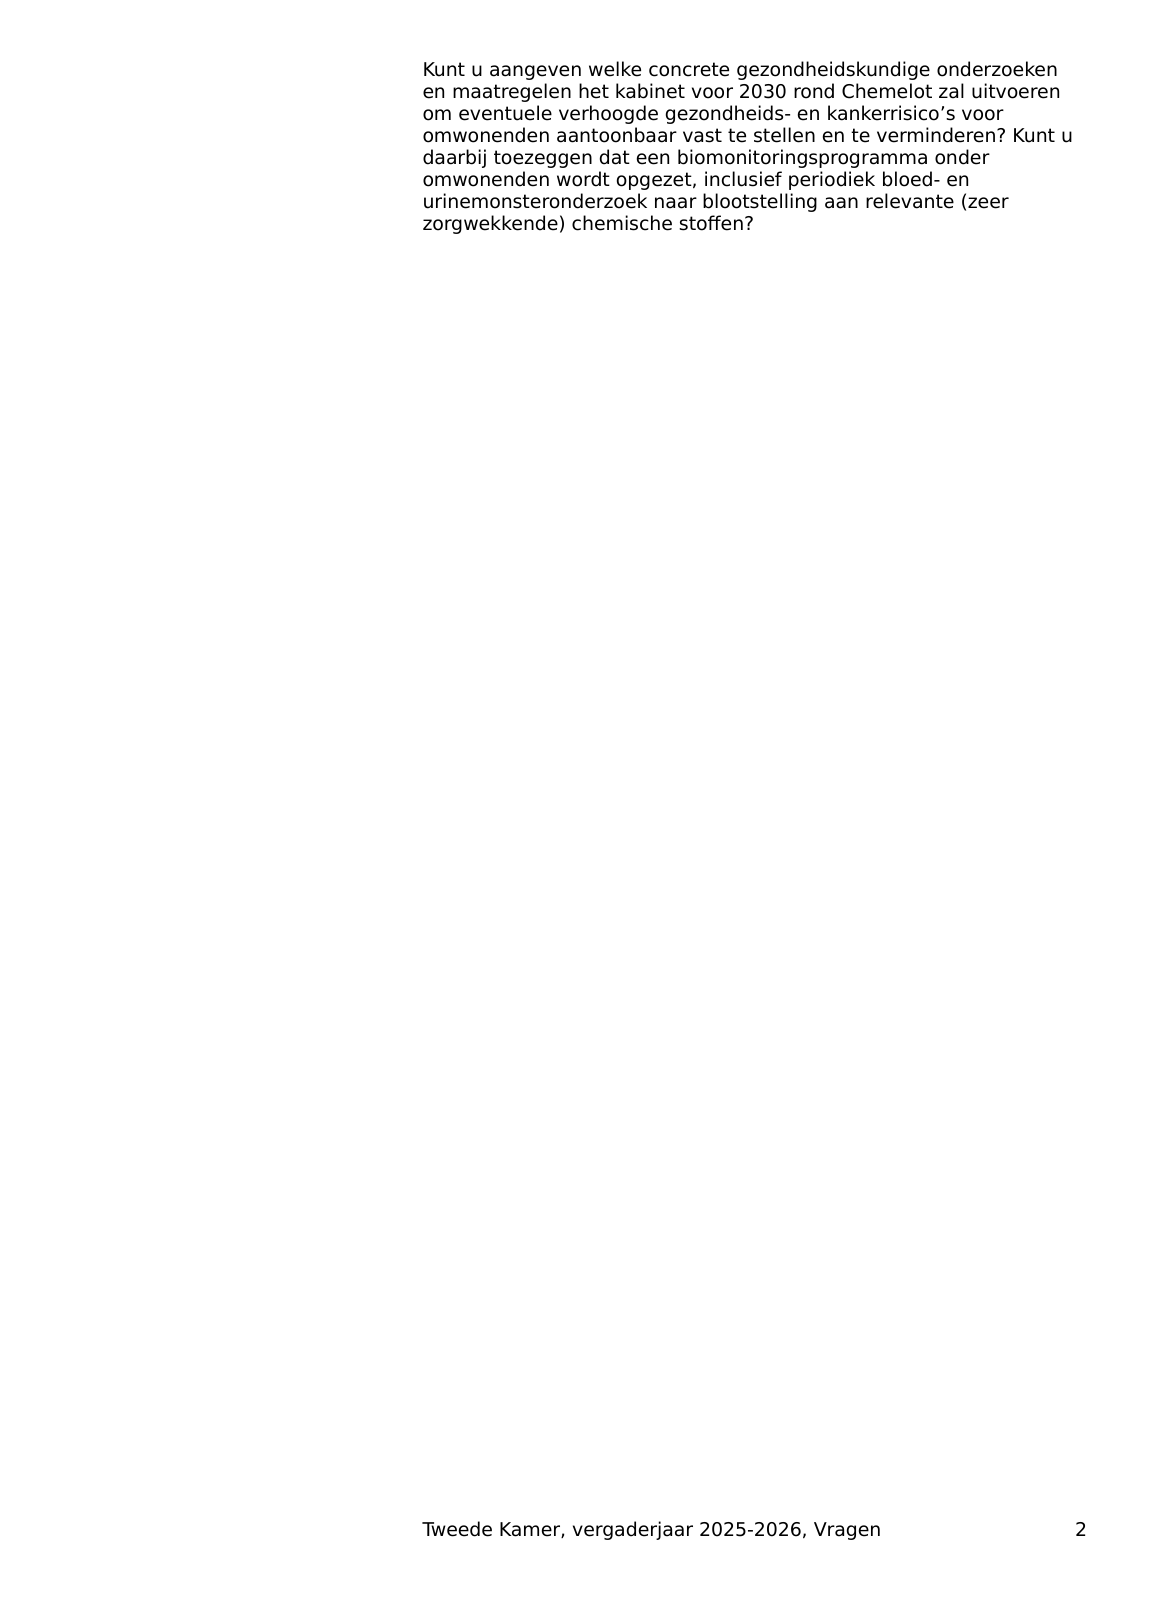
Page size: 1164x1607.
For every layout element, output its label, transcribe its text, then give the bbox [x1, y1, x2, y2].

text Kunt u aangeven welke concrete gezondheidskundige onderzoeken en maatregelen het kabinet voor 2030 rond Chemelot zal uitvoeren om eventuele verhoogde gezondheids- en kankerrisico’s voor omwonenden aantoonbaar vast te stellen en te verminderen? Kunt u daarbij toezeggen dat een biomonitoringsprogramma onder omwonenden wordt opgezet, inclusief periodiek bloed- en urinemonsteronderzoek naar blootstelling aan relevante (zeer zorgwekkende) chemische stoffen? [422, 59, 1087, 235]
